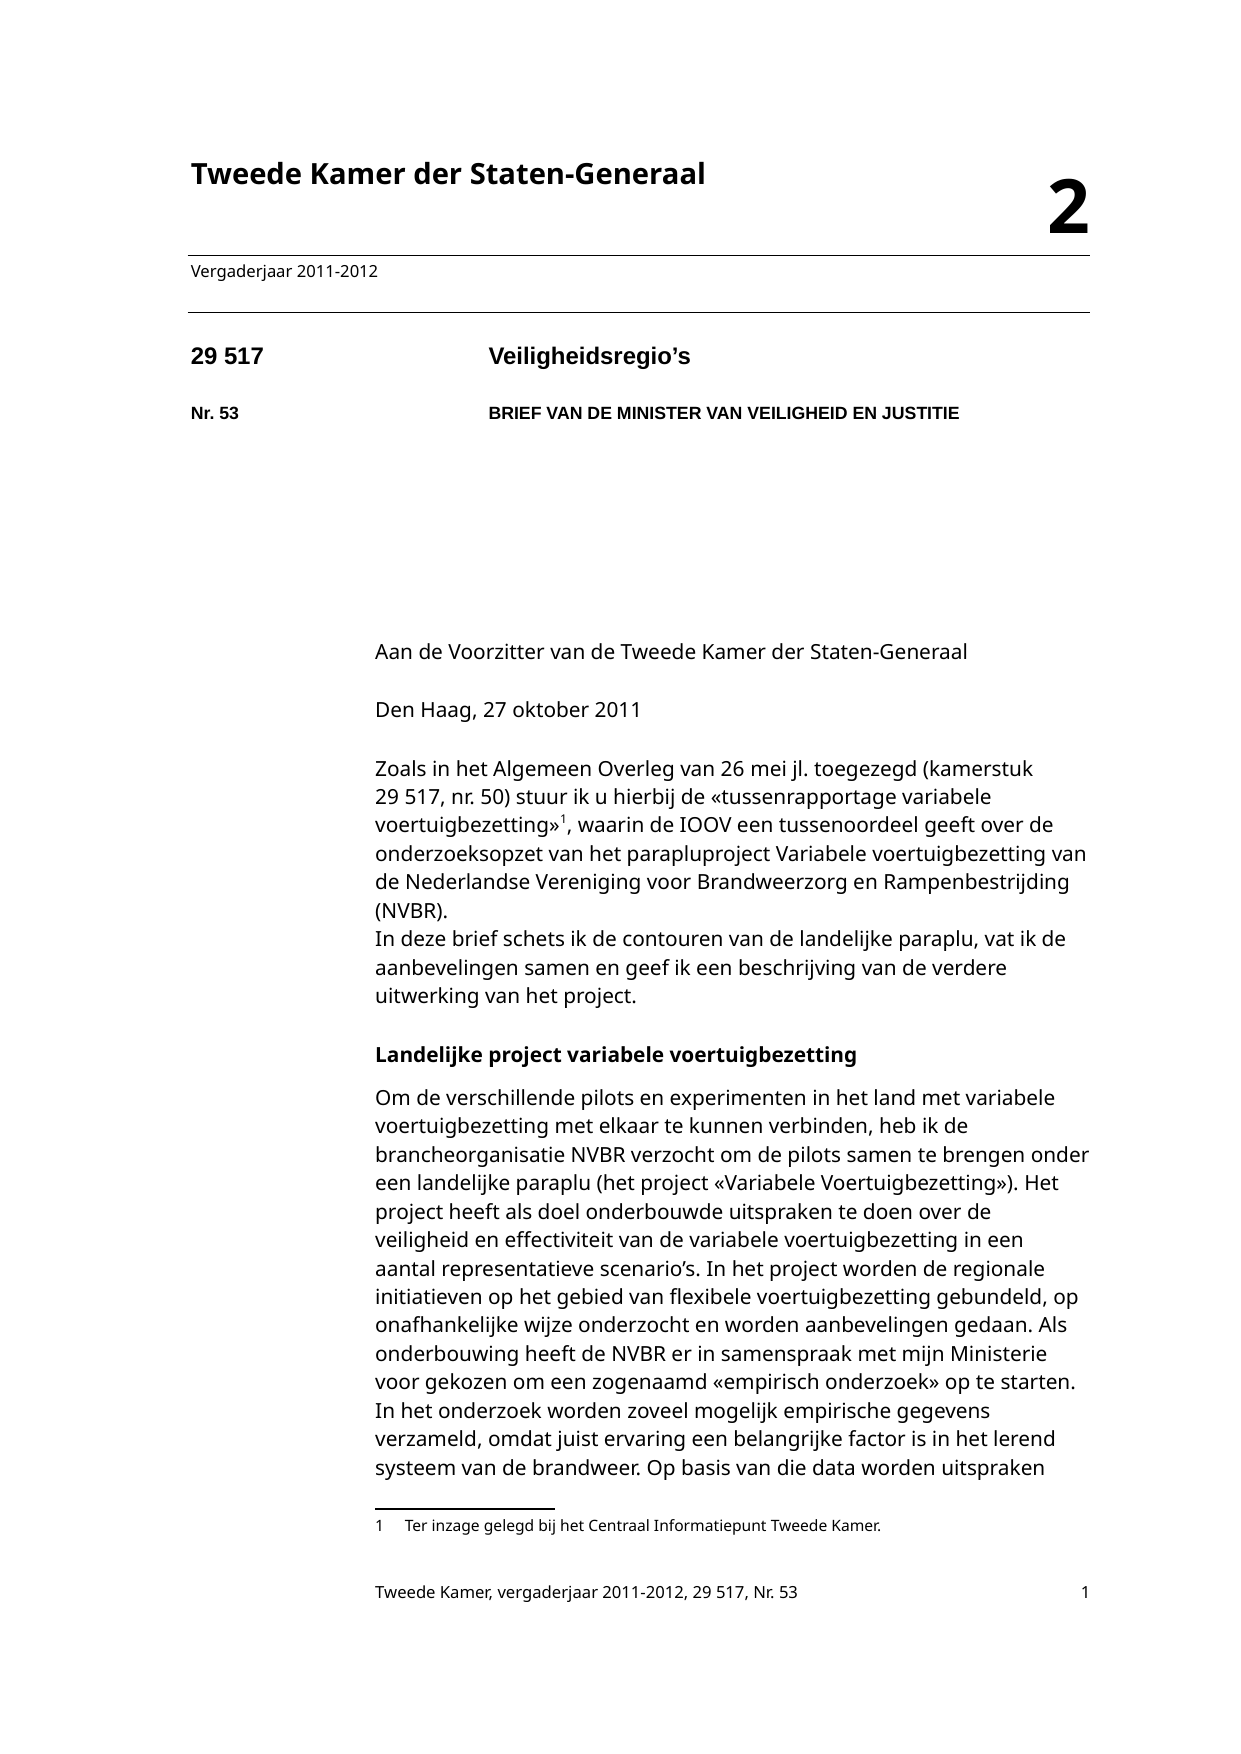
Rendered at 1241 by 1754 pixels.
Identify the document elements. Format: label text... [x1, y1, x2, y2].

text Den Haag, 27 oktober 2011 [375, 695, 1090, 724]
text Ter inzage gelegd bij het Centraal Informatiepunt Tweede Kamer. [375, 1508, 1090, 1536]
table_cell [188, 313, 485, 339]
text Om de verschillende pilots en experimenten in het land met variabele voertuigbezetting met elkaar te kunnen verbinden, heb ik de brancheorganisatie NVBR verzocht om de pilots samen te brengen onder een landelijke paraplu (het project «Variabele Voertuigbezetting»). Het project heeft als doel onderbouwde uitspraken te doen over de veiligheid en effectiviteit van de variabele voertuigbezetting in een aantal representatieve scenario’s. In het project worden de regionale initiatieven op het gebied van flexibele voertuigbezetting gebundeld, op onafhankelijke wijze onderzocht en worden aanbevelingen gedaan. Als onderbouwing heeft de NVBR er in samenspraak met mijn Ministerie voor gekozen om een zogenaamd «empirisch onderzoek» op te starten. In het onderzoek worden zoveel mogelijk empirische gegevens verzameld, omdat juist ervaring een belangrijke factor is in het lerend systeem van de brandweer. Op basis van die data worden uitspraken [375, 1083, 1090, 1481]
text In deze brief schets ik de contouren van de landelijke paraplu, vat ik de aanbevelingen samen en geef ik een beschrijving van de verdere uitwerking van het project. [375, 924, 1090, 1010]
text Landelijke project variabele voertuigbezetting [375, 1040, 1090, 1068]
table_cell BRIEF VAN DE MINISTER VAN VEILIGHEID EN JUSTITIE [485, 399, 1090, 518]
table_header Tweede Kamer der Staten-Generaal [188, 150, 909, 255]
table_header 2 [910, 150, 1090, 255]
table_cell Nr. 53 [188, 399, 485, 518]
text Aan de Voorzitter van de Tweede Kamer der Staten-Generaal [375, 637, 1090, 665]
table_cell [485, 313, 1090, 339]
table_cell Veiligheidsregio’s [485, 339, 1090, 399]
text Zoals in het Algemeen Overleg van 26 mei jl. toegezegd (kamerstuk 29 517, nr. 50) stuur ik u hierbij de «tussenrapportage variabele voertuigbezetting», waarin de IOOV een tussenoordeel geeft over de onderzoeksopzet van het parapluproject Variabele voertuigbezetting van de Nederlandse Vereniging voor Brandweerzorg en Rampenbestrijding (NVBR). [375, 754, 1090, 924]
table_cell 29 517 [188, 339, 485, 399]
table_cell Vergaderjaar 2011-2012 [188, 256, 485, 312]
table_cell [485, 256, 1090, 312]
